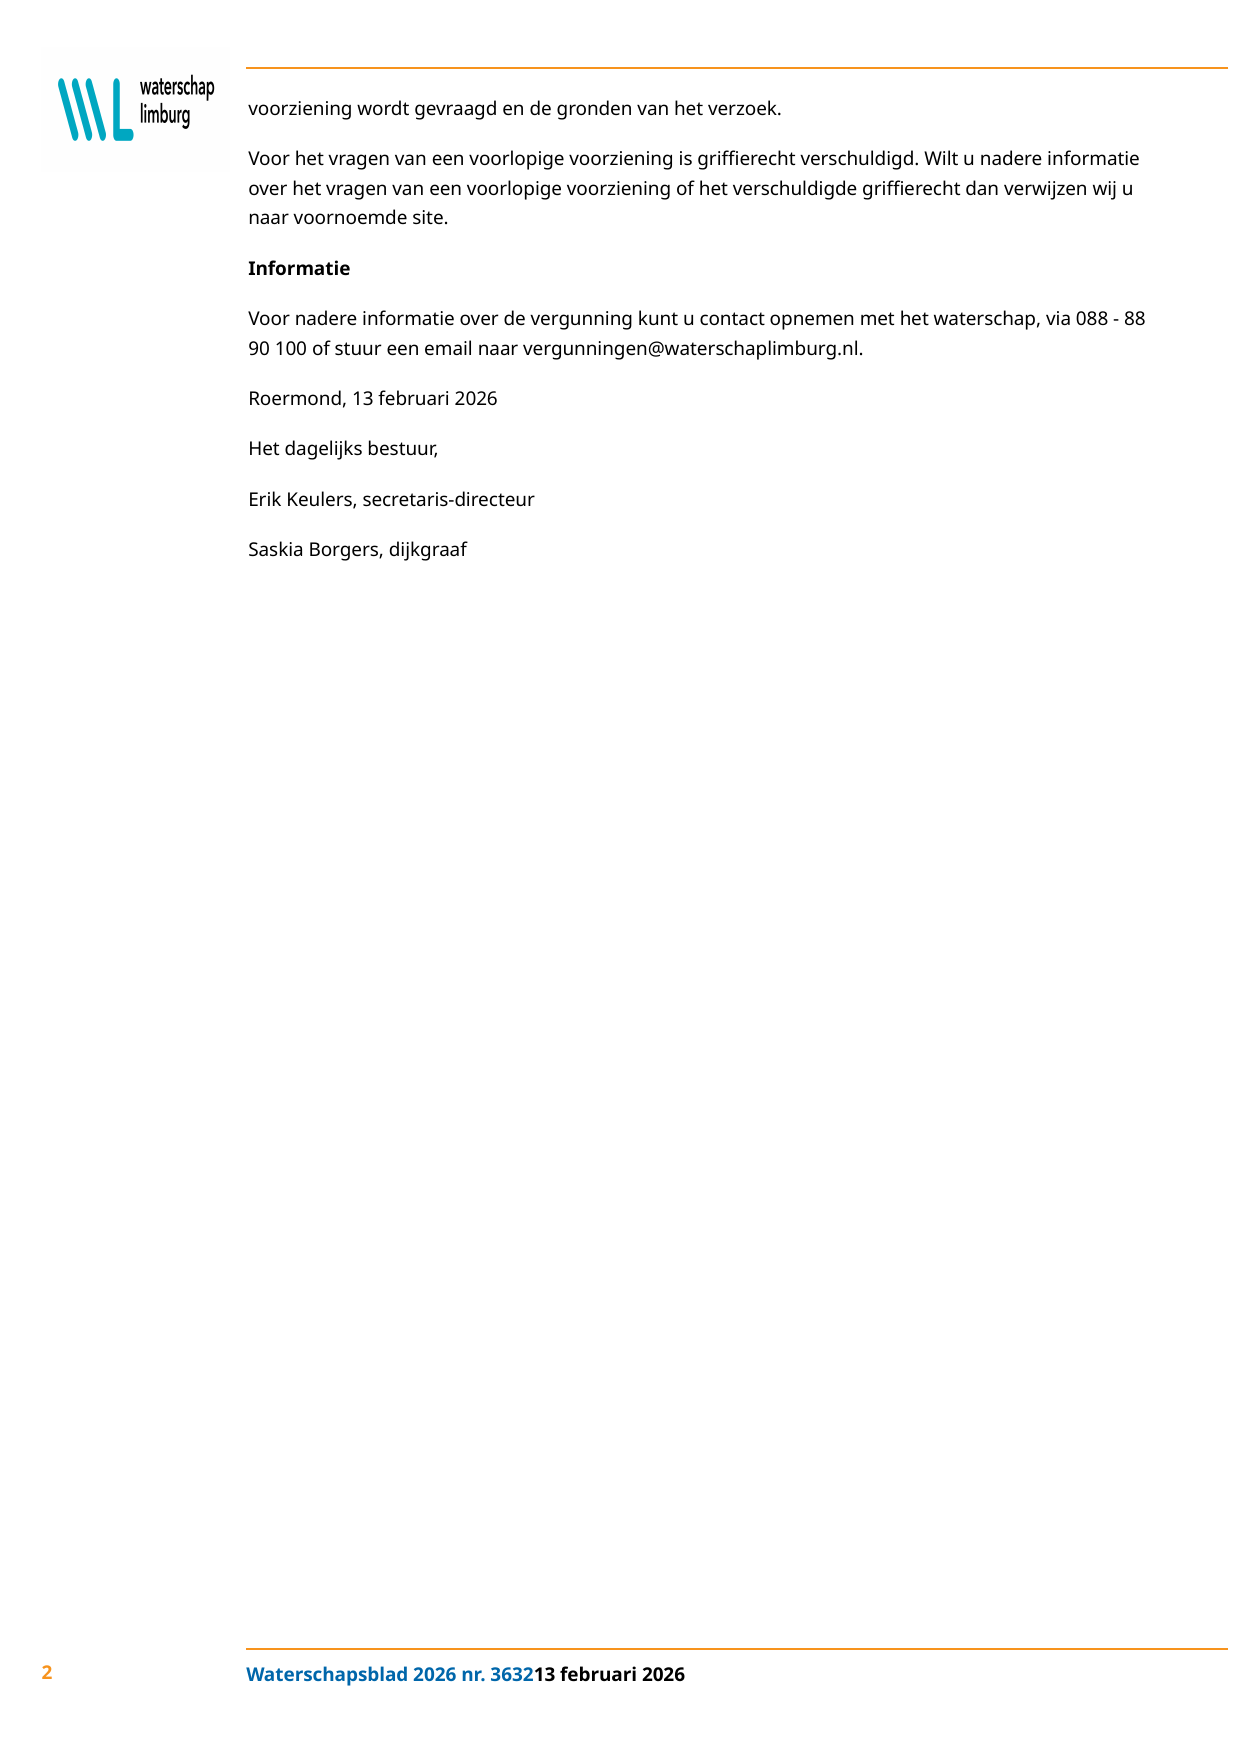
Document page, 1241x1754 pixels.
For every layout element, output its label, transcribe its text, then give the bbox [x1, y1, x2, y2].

text Het dagelijks bestuur, [248, 436, 1152, 461]
text Saskia Borgers, dijkgraaf [248, 536, 1152, 562]
text Voor nadere informatie over de vergunning kunt u contact opnemen met het waterschap, via 088 - 88 90 100 of stuur een email naar vergunningen@waterschaplimburg.nl. [248, 305, 1152, 361]
text Roermond, 13 februari 2026 [248, 385, 1152, 411]
text voorziening wordt gevraagd en de gronden van het verzoek. [248, 95, 1152, 121]
text Erik Keulers, secretaris-directeur [248, 486, 1152, 512]
picture [41, 47, 231, 172]
text Informatie [248, 255, 1152, 281]
text Voor het vragen van een voorlopige voorziening is griffierecht verschuldigd. Wilt u nadere informatie over het vragen van een voorlopige voorziening of het verschuldigde griffierecht dan verwijzen wij u naar voornoemde site. [248, 145, 1152, 230]
